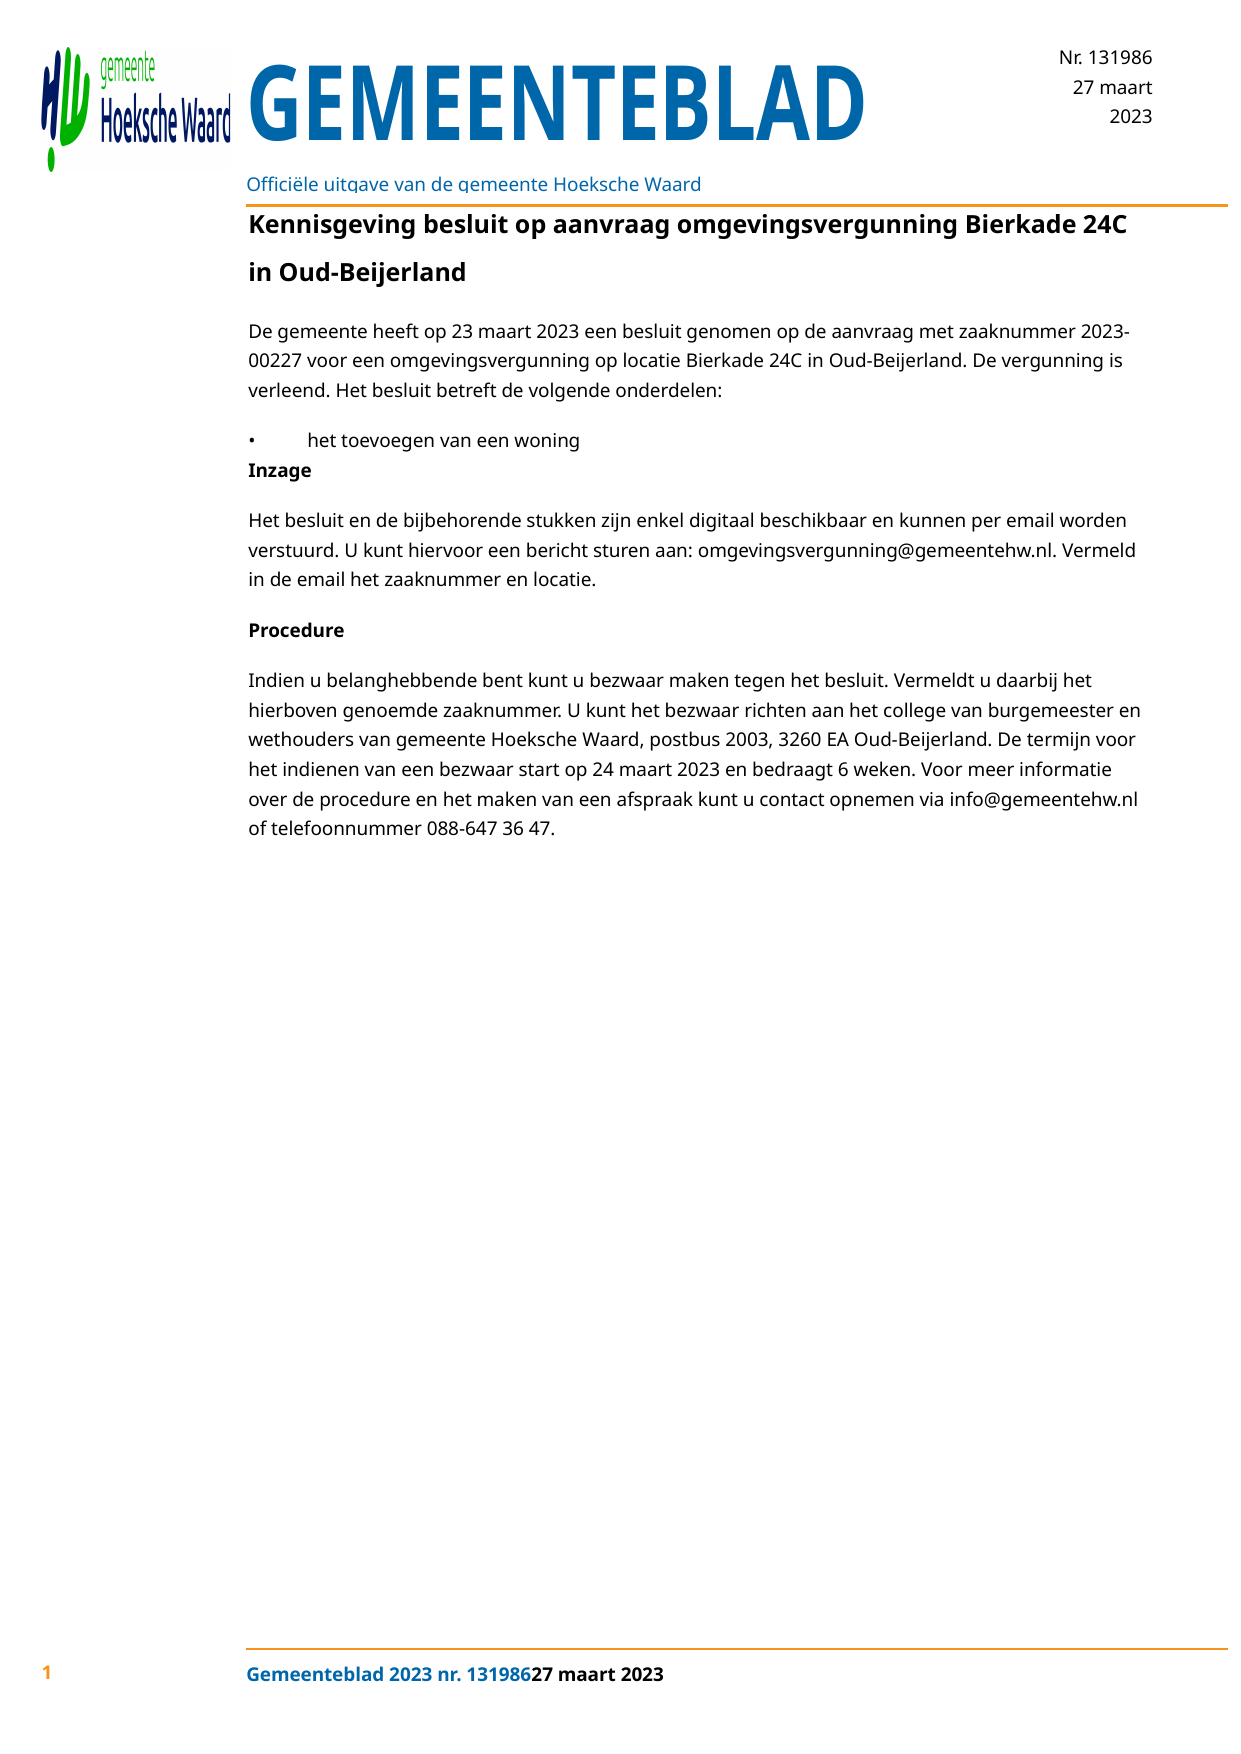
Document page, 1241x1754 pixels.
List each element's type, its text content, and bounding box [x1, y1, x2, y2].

text Het besluit en de bijbehorende stukken zijn enkel digitaal beschikbaar en kunnen per email worden verstuurd. U kunt hiervoor een bericht sturen aan: omgevingsvergunning@gemeentehw.nl. Vermeld in de email het zaaknummer en locatie. [248, 507, 1152, 592]
text De gemeente heeft op 23 maart 2023 een besluit genomen op de aanvraag met zaaknummer 2023-00227 voor een omgevingsvergunning op locatie Bierkade 24C in Oud-Beijerland. De vergunning is verleend. Het besluit betreft de volgende onderdelen: [248, 318, 1152, 403]
text Inzage [248, 457, 1152, 483]
text Kennisgeving besluit op aanvraag omgevingsvergunning Bierkade 24C in Oud-Beijerland [248, 207, 1152, 288]
picture [41, 47, 231, 172]
list het toevoegen van een woning [248, 427, 1152, 453]
text Procedure [248, 617, 1152, 643]
text Indien u belanghebbende bent kunt u bezwaar maken tegen het besluit. Vermeldt u daarbij het hierboven genoemde zaaknummer. U kunt het bezwaar richten aan het college van burgemeester en wethouders van gemeente Hoeksche Waard, postbus 2003, 3260 EA Oud-Beijerland. De termijn voor het indienen van een bezwaar start op 24 maart 2023 en bedraagt 6 weken. Voor meer informatie over de procedure en het maken van een afspraak kunt u contact opnemen via info@gemeentehw.nl of telefoonnummer 088-647 36 47. [248, 667, 1152, 841]
